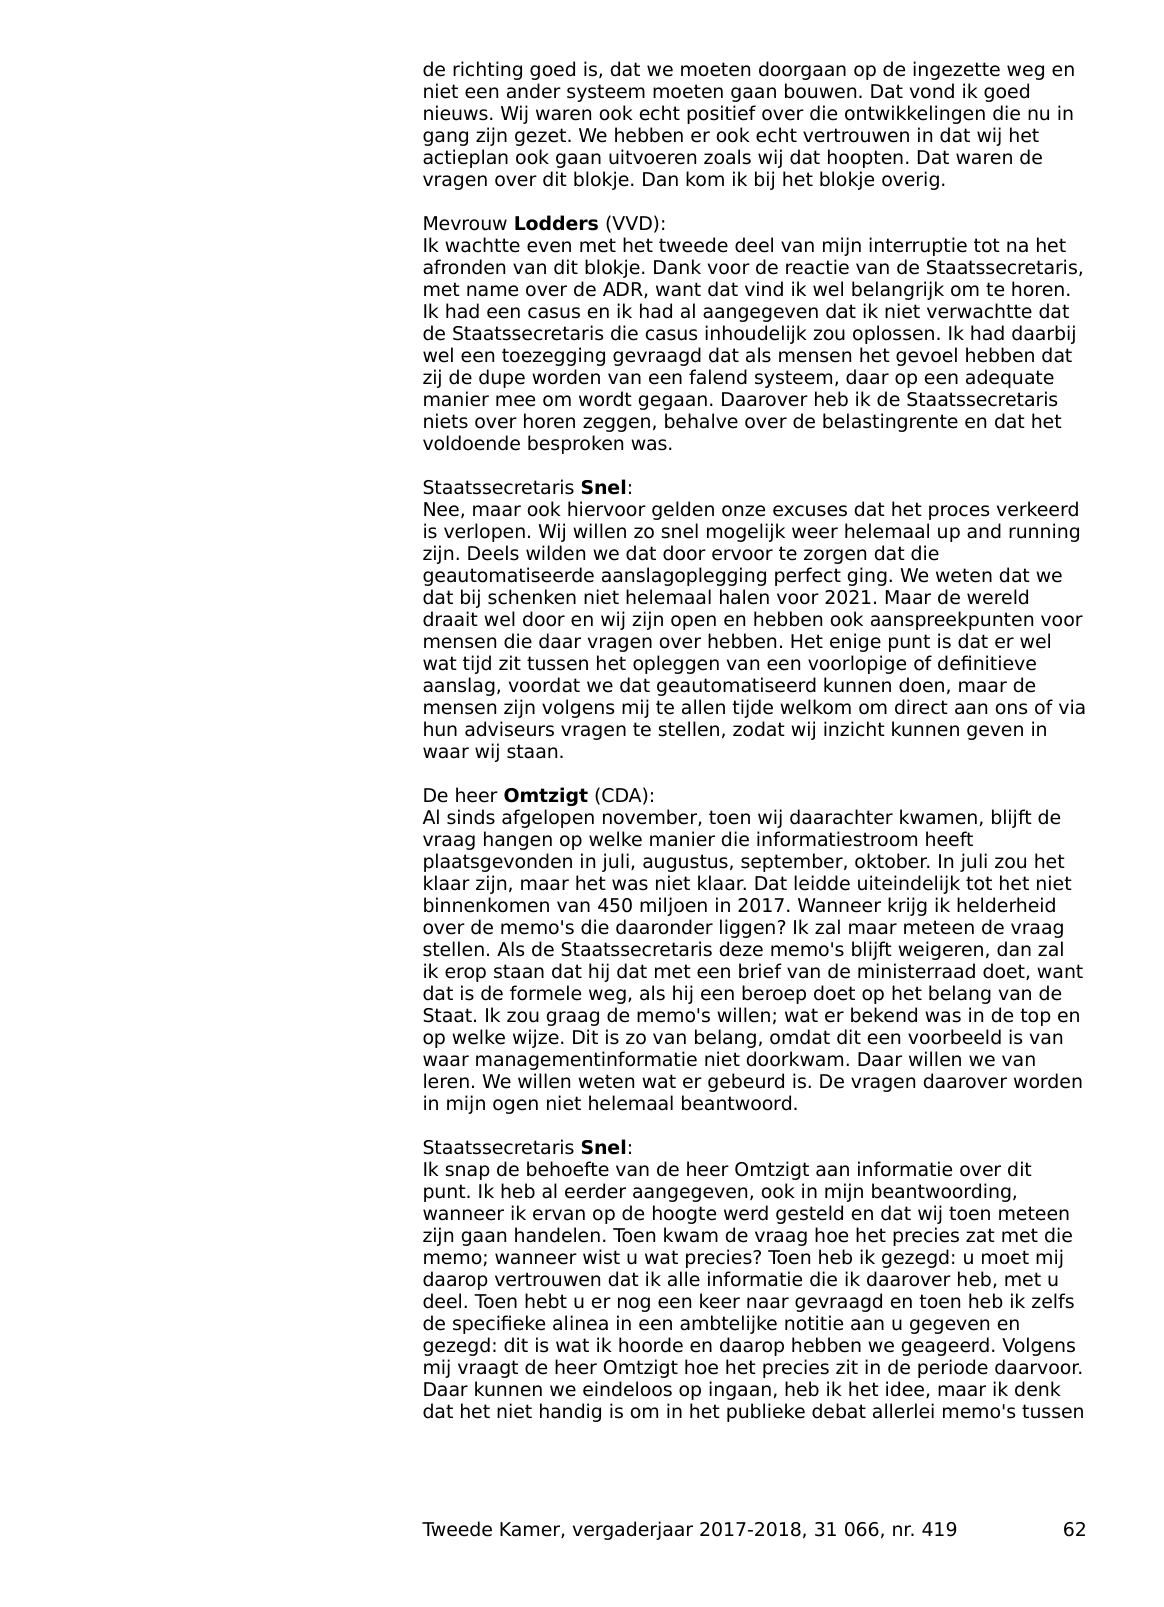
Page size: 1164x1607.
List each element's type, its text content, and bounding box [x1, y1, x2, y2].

text de richting goed is, dat we moeten doorgaan op de ingezette weg en niet een ander systeem moeten gaan bouwen. Dat vond ik goed nieuws. Wij waren ook echt positief over die ontwikkelingen die nu in gang zijn gezet. We hebben er ook echt vertrouwen in dat wij het actieplan ook gaan uitvoeren zoals wij dat hoopten. Dat waren de vragen over dit blokje. Dan kom ik bij het blokje overig. [422, 59, 1087, 191]
text Al sinds afgelopen november, toen wij daarachter kwamen, blijft de vraag hangen op welke manier die informatiestroom heeft plaatsgevonden in juli, augustus, september, oktober. In juli zou het klaar zijn, maar het was niet klaar. Dat leidde uiteindelijk tot het niet binnenkomen van 450 miljoen in 2017. Wanneer krijg ik helderheid over de memo's die daaronder liggen? Ik zal maar meteen de vraag stellen. Als de Staatssecretaris deze memo's blijft weigeren, dan zal ik erop staan dat hij dat met een brief van de ministerraad doet, want dat is de formele weg, als hij een beroep doet op het belang van de Staat. Ik zou graag de memo's willen; wat er bekend was in de top en op welke wijze. Dit is zo van belang, omdat dit een voorbeeld is van waar managementinformatie niet doorkwam. Daar willen we van leren. We willen weten wat er gebeurd is. De vragen daarover worden in mijn ogen niet helemaal beantwoord. [422, 807, 1087, 1115]
text Ik wachtte even met het tweede deel van mijn interruptie tot na het afronden van dit blokje. Dank voor de reactie van de Staatssecretaris, met name over de ADR, want dat vind ik wel belangrijk om te horen. Ik had een casus en ik had al aangegeven dat ik niet verwachtte dat de Staatssecretaris die casus inhoudelijk zou oplossen. Ik had daarbij wel een toezegging gevraagd dat als mensen het gevoel hebben dat zij de dupe worden van een falend systeem, daar op een adequate manier mee om wordt gegaan. Daarover heb ik de Staatssecretaris niets over horen zeggen, behalve over de belastingrente en dat het voldoende besproken was. [422, 235, 1087, 455]
text Staatssecretaris Snel: [422, 477, 1087, 499]
text Ik snap de behoefte van de heer Omtzigt aan informatie over dit punt. Ik heb al eerder aangegeven, ook in mijn beantwoording, wanneer ik ervan op de hoogte werd gesteld en dat wij toen meteen zijn gaan handelen. Toen kwam de vraag hoe het precies zat met die memo; wanneer wist u wat precies? Toen heb ik gezegd: u moet mij daarop vertrouwen dat ik alle informatie die ik daarover heb, met u deel. Toen hebt u er nog een keer naar gevraagd en toen heb ik zelfs de specifieke alinea in een ambtelijke notitie aan u gegeven en gezegd: dit is wat ik hoorde en daarop hebben we geageerd. Volgens mij vraagt de heer Omtzigt hoe het precies zit in de periode daarvoor. Daar kunnen we eindeloos op ingaan, heb ik het idee, maar ik denk dat het niet handig is om in het publieke debat allerlei memo's tussen [422, 1159, 1087, 1423]
text Nee, maar ook hiervoor gelden onze excuses dat het proces verkeerd is verlopen. Wij willen zo snel mogelijk weer helemaal up and running zijn. Deels wilden we dat door ervoor te zorgen dat die geautomatiseerde aanslagoplegging perfect ging. We weten dat we dat bij schenken niet helemaal halen voor 2021. Maar de wereld draait wel door en wij zijn open en hebben ook aanspreekpunten voor mensen die daar vragen over hebben. Het enige punt is dat er wel wat tijd zit tussen het opleggen van een voorlopige of definitieve aanslag, voordat we dat geautomatiseerd kunnen doen, maar de mensen zijn volgens mij te allen tijde welkom om direct aan ons of via hun adviseurs vragen te stellen, zodat wij inzicht kunnen geven in waar wij staan. [422, 499, 1087, 763]
text Staatssecretaris Snel: [422, 1137, 1087, 1159]
text De heer Omtzigt (CDA): [422, 785, 1087, 807]
text Mevrouw Lodders (VVD): [422, 213, 1087, 235]
